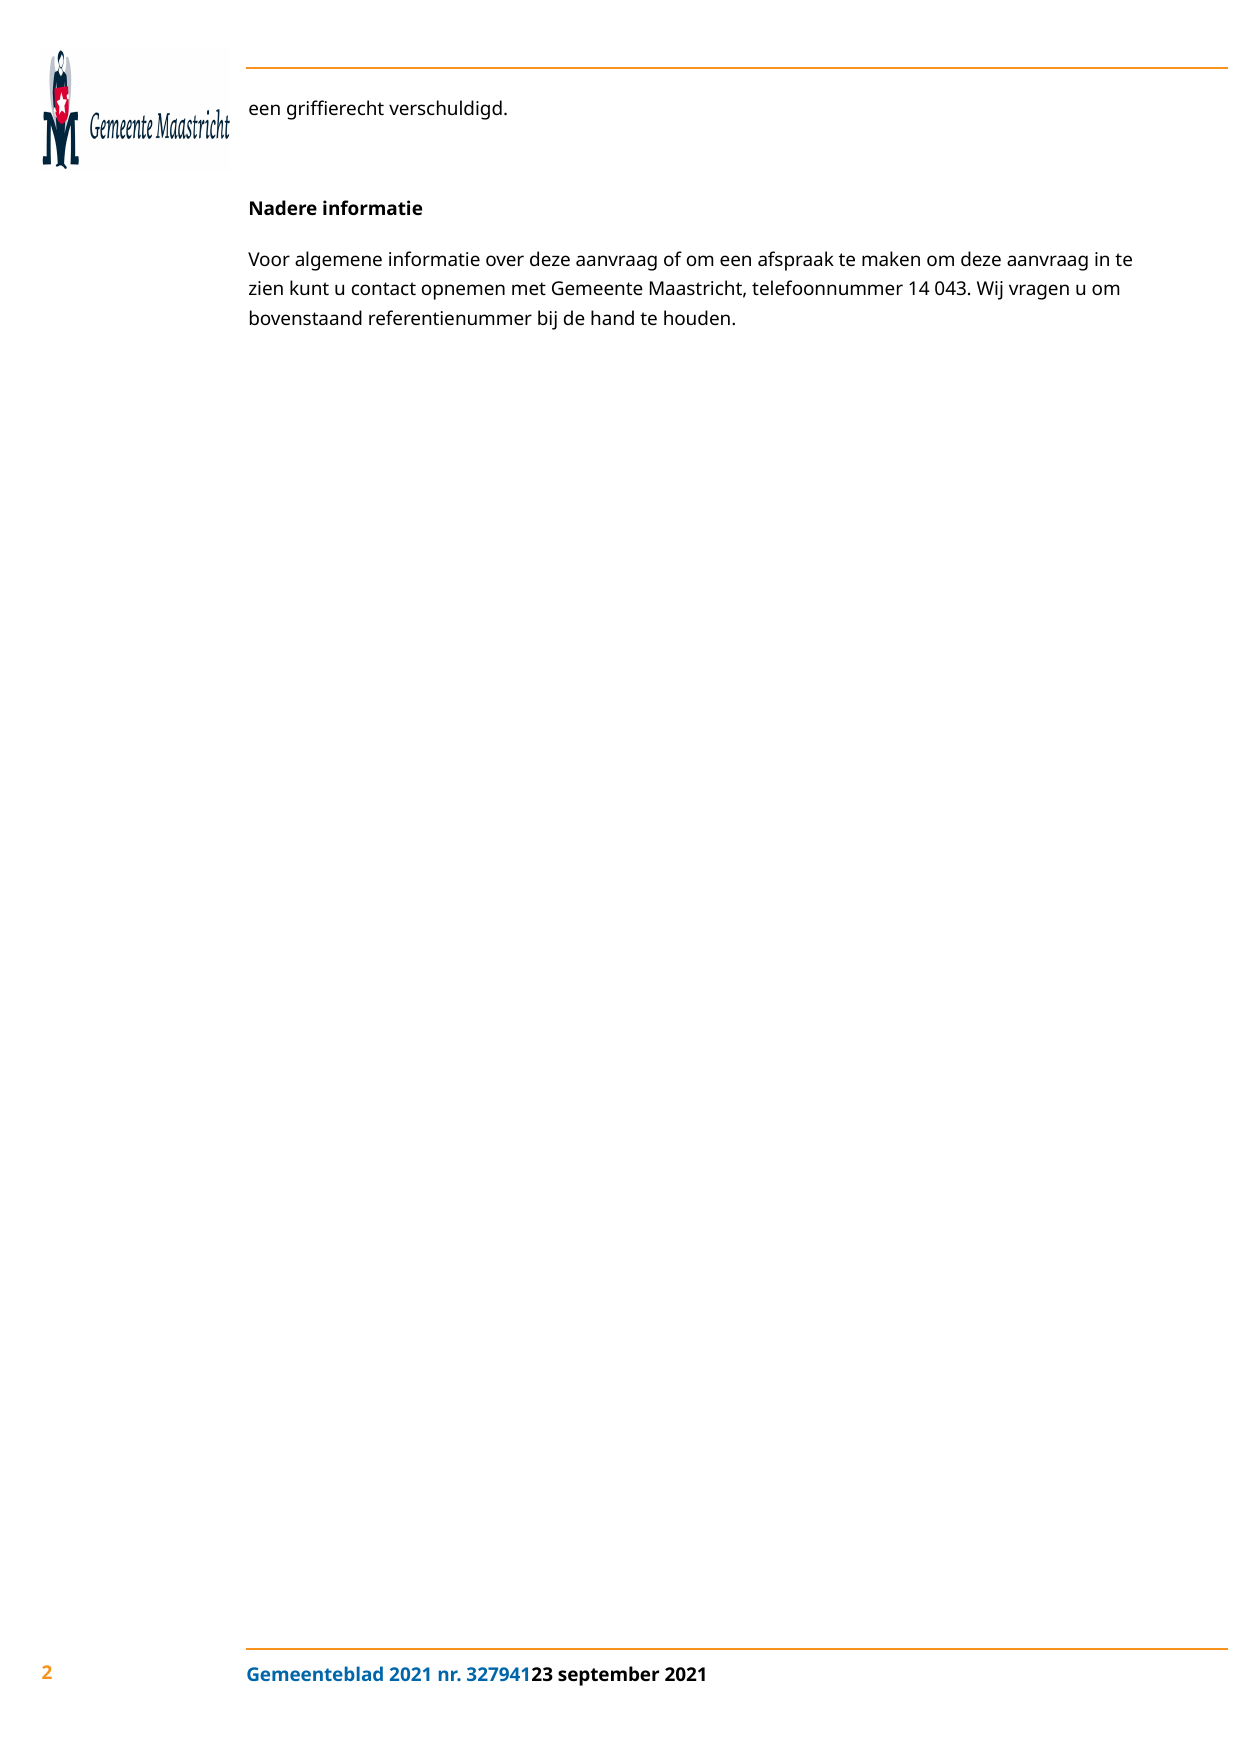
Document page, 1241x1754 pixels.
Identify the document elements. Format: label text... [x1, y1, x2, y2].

text Nadere informatie [248, 196, 1152, 221]
text Voor algemene informatie over deze aanvraag of om een afspraak te maken om deze aanvraag in te zien kunt u contact opnemen met Gemeente Maastricht, telefoonnummer 14 043. Wij vragen u om bovenstaand referentienummer bij de hand te houden. [248, 246, 1152, 331]
text een griffierecht verschuldigd. [248, 95, 1152, 121]
picture [41, 47, 231, 172]
